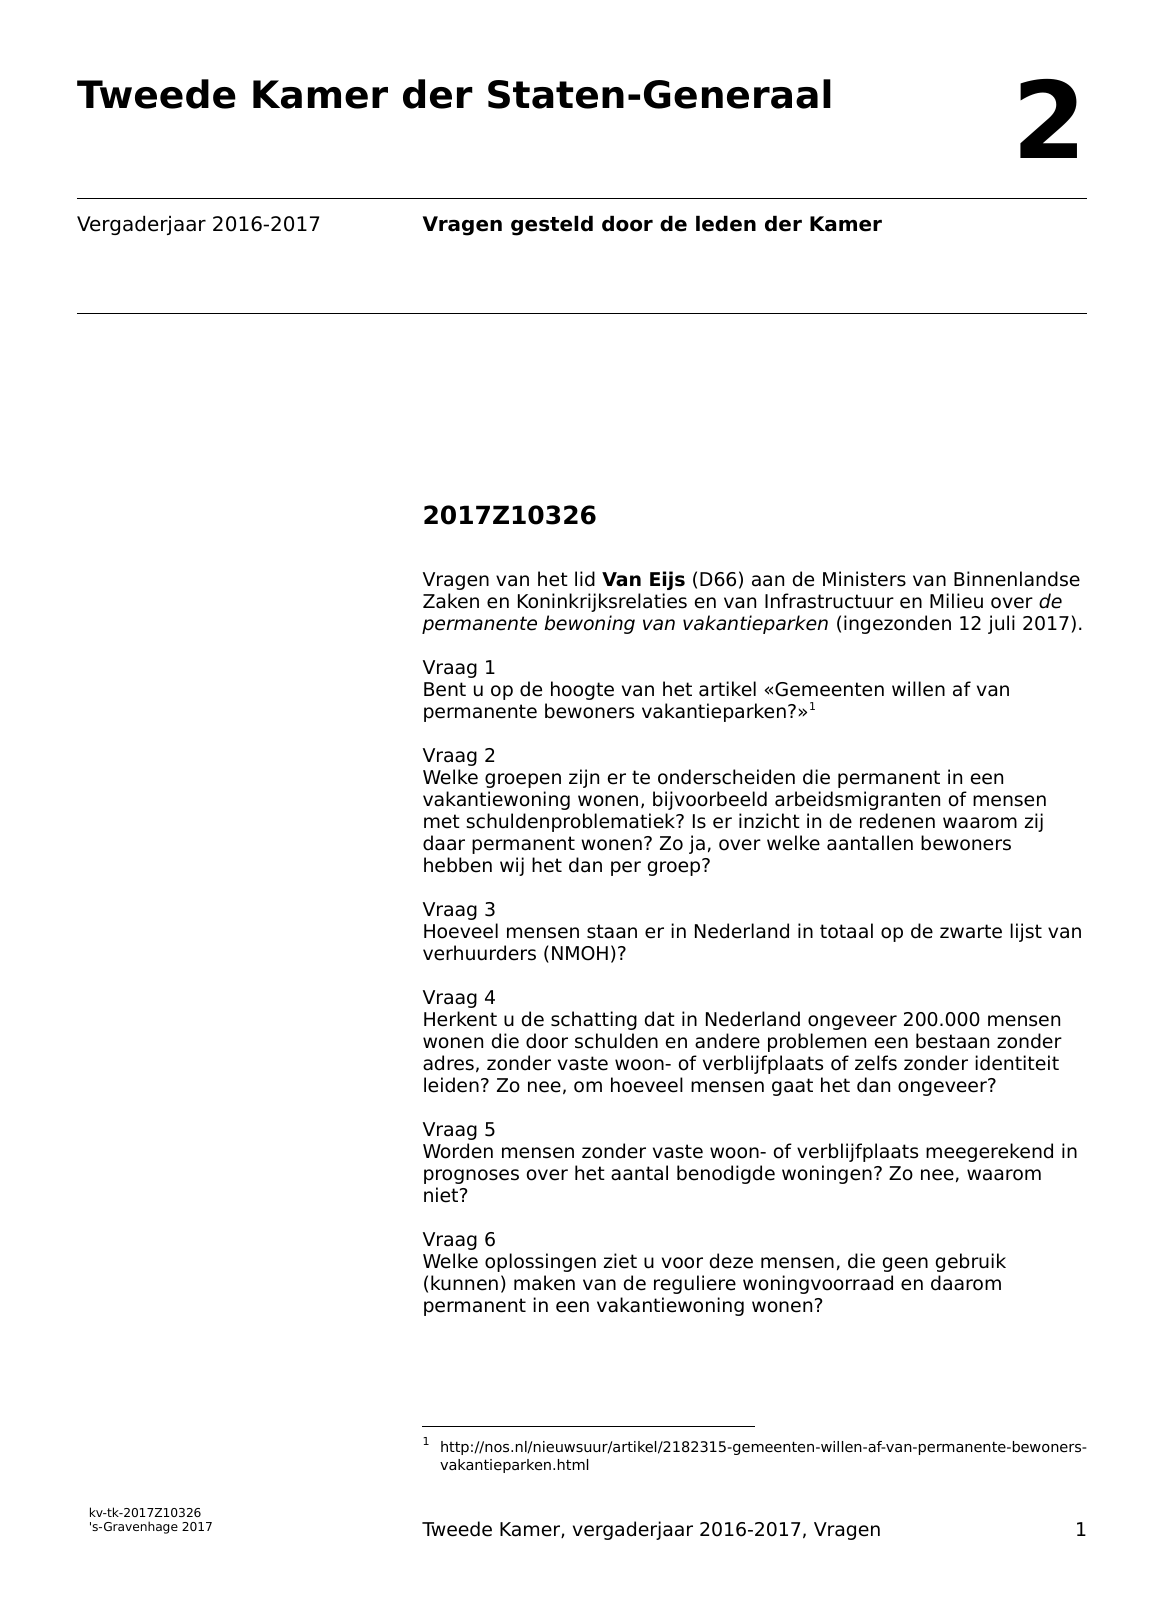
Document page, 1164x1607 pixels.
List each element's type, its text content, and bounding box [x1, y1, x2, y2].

text Vraag 2 [422, 745, 1087, 767]
text Hoeveel mensen staan er in Nederland in totaal op de zwarte lijst van verhuurders (NMOH)? [422, 921, 1087, 965]
text Welke groepen zijn er te onderscheiden die permanent in een vakantiewoning wonen, bijvoorbeeld arbeidsmigranten of mensen met schuldenproblematiek? Is er inzicht in de redenen waarom zij daar permanent wonen? Zo ja, over welke aantallen bewoners hebben wij het dan per groep? [422, 767, 1087, 877]
text Vragen van het lid Van Eijs (D66) aan de Ministers van Binnenlandse Zaken en Koninkrijksrelaties en van Infrastructuur en Milieu over de permanente bewoning van vakantieparken (ingezonden 12 juli 2017). [422, 569, 1087, 635]
table_header Tweede Kamer der Staten-Generaal [77, 59, 886, 198]
text Vraag 5 [422, 1119, 1087, 1141]
text Vraag 6 [422, 1229, 1087, 1251]
text Vraag 3 [422, 899, 1087, 921]
text Bent u op de hoogte van het artikel «Gemeenten willen af van permanente bewoners vakantieparken?» [422, 679, 1087, 723]
text http://nos.nl/nieuwsuur/artikel/2182315-gemeenten-willen-af-van-permanente-bewoners-vakantieparken.html [422, 1435, 1087, 1474]
text Herkent u de schatting dat in Nederland ongeveer 200.000 mensen wonen die door schulden en andere problemen een bestaan zonder adres, zonder vaste woon- of verblijfplaats of zelfs zonder identiteit leiden? Zo nee, om hoeveel mensen gaat het dan ongeveer? [422, 1009, 1087, 1097]
table_header 2 [886, 59, 1087, 198]
text Worden mensen zonder vaste woon- of verblijfplaats meegerekend in prognoses over het aantal benodigde woningen? Zo nee, waarom niet? [422, 1141, 1087, 1207]
text Welke oplossingen ziet u voor deze mensen, die geen gebruik (kunnen) maken van de reguliere woningvoorraad en daarom permanent in een vakantiewoning wonen? [422, 1251, 1087, 1317]
text Vraag 4 [422, 987, 1087, 1009]
table_cell Vergaderjaar 2016-2017 [77, 199, 422, 313]
text 's-Gravenhage 2017 [88, 1520, 323, 1534]
text 2017Z10326 [422, 501, 1087, 531]
text Vraag 1 [422, 657, 1087, 679]
text kv-tk-2017Z10326 [88, 1506, 323, 1520]
table_cell Vragen gesteld door de leden der Kamer [422, 199, 1087, 313]
